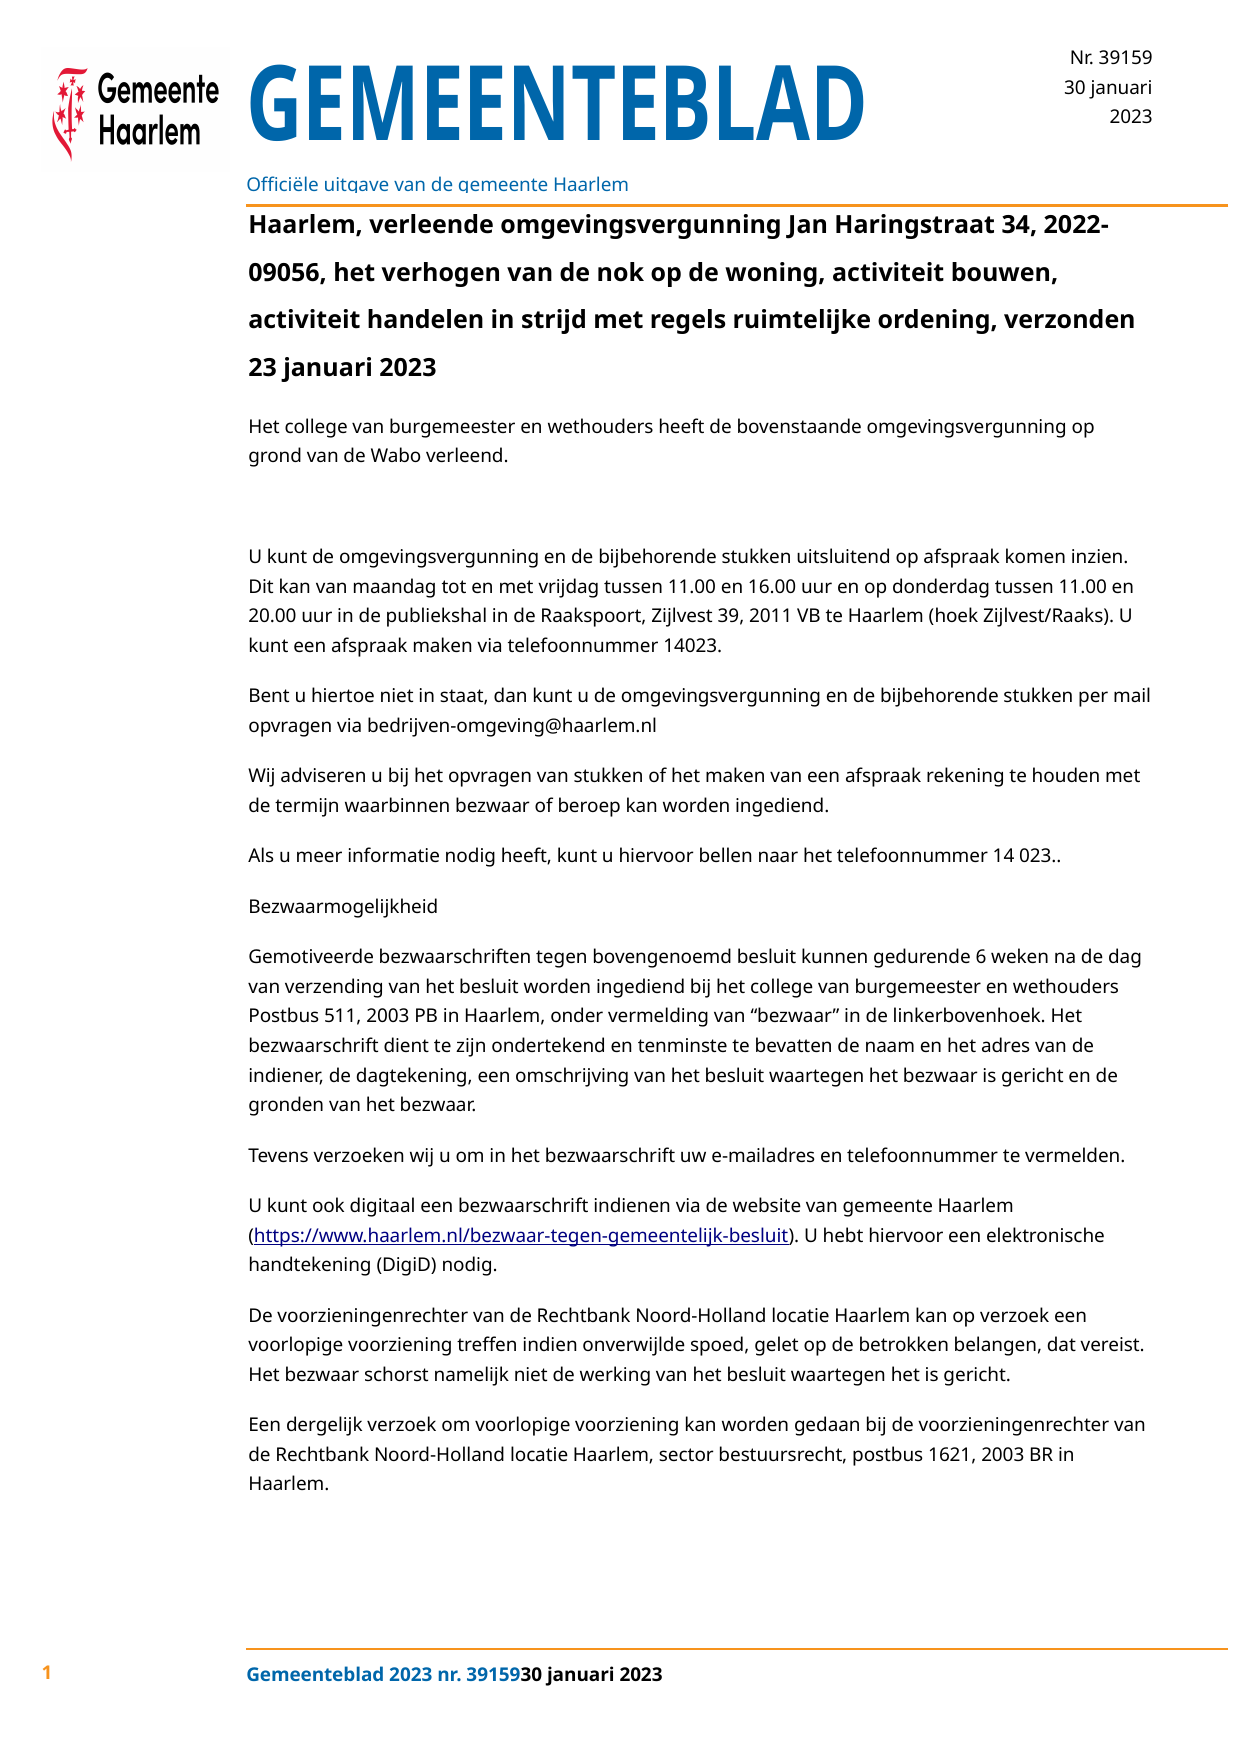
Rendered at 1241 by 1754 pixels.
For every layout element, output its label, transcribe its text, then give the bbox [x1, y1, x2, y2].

text Wij adviseren u bij het opvragen van stukken of het maken van een afspraak rekening te houden met de termijn waarbinnen bezwaar of beroep kan worden ingediend. [248, 763, 1152, 818]
text Tevens verzoeken wij u om in het bezwaarschrift uw e-mailadres en telefoonnummer te vermelden. [248, 1142, 1152, 1168]
text U kunt ook digitaal een bezwaarschrift indienen via de website van gemeente Haarlem (https://www.haarlem.nl/bezwaar-tegen-gemeentelijk-besluit). U hebt hiervoor een elektronische handtekening (DigiD) nodig. [248, 1192, 1152, 1277]
text Gemotiveerde bezwaarschriften tegen bovengenoemd besluit kunnen gedurende 6 weken na de dag van verzending van het besluit worden ingediend bij het college van burgemeester en wethouders Postbus 511, 2003 PB in Haarlem, onder vermelding van “bezwaar” in de linkerbovenhoek. Het bezwaarschrift dient te zijn ondertekend en tenminste te bevatten de naam en het adres van de indiener, de dagtekening, een omschrijving van het besluit waartegen het bezwaar is gericht en de gronden van het bezwaar. [248, 943, 1152, 1117]
text Bezwaarmogelijkheid [248, 893, 1152, 919]
text U kunt de omgevingsvergunning en de bijbehorende stukken uitsluitend op afspraak komen inzien. Dit kan van maandag tot en met vrijdag tussen 11.00 en 16.00 uur en op donderdag tussen 11.00 en 20.00 uur in de publiekshal in de Raakspoort, Zijlvest 39, 2011 VB te Haarlem (hoek Zijlvest/Raaks). U kunt een afspraak maken via telefoonnummer 14023. [248, 543, 1152, 658]
text Het college van burgemeester en wethouders heeft de bovenstaande omgevingsvergunning op grond van de Wabo verleend. [248, 413, 1152, 468]
text Een dergelijk verzoek om voorlopige voorziening kan worden gedaan bij de voorzieningenrechter van de Rechtbank Noord-Holland locatie Haarlem, sector bestuursrecht, postbus 1621, 2003 BR in Haarlem. [248, 1411, 1152, 1496]
text Bent u hiertoe niet in staat, dan kunt u de omgevingsvergunning en de bijbehorende stukken per mail opvragen via bedrijven-omgeving@haarlem.nl [248, 683, 1152, 738]
picture [41, 47, 231, 172]
text Haarlem, verleende omgevingsvergunning Jan Haringstraat 34, 2022-09056, het verhogen van de nok op de woning, activiteit bouwen, activiteit handelen in strijd met regels ruimtelijke ordening, verzonden 23 januari 2023 [248, 207, 1152, 384]
text Als u meer informatie nodig heeft, kunt u hiervoor bellen naar het telefoonnummer 14 023.. [248, 843, 1152, 868]
text De voorzieningenrechter van de Rechtbank Noord-Holland locatie Haarlem kan op verzoek een voorlopige voorziening treffen indien onverwijlde spoed, gelet op de betrokken belangen, dat vereist. Het bezwaar schorst namelijk niet de werking van het besluit waartegen het is gericht. [248, 1302, 1152, 1387]
